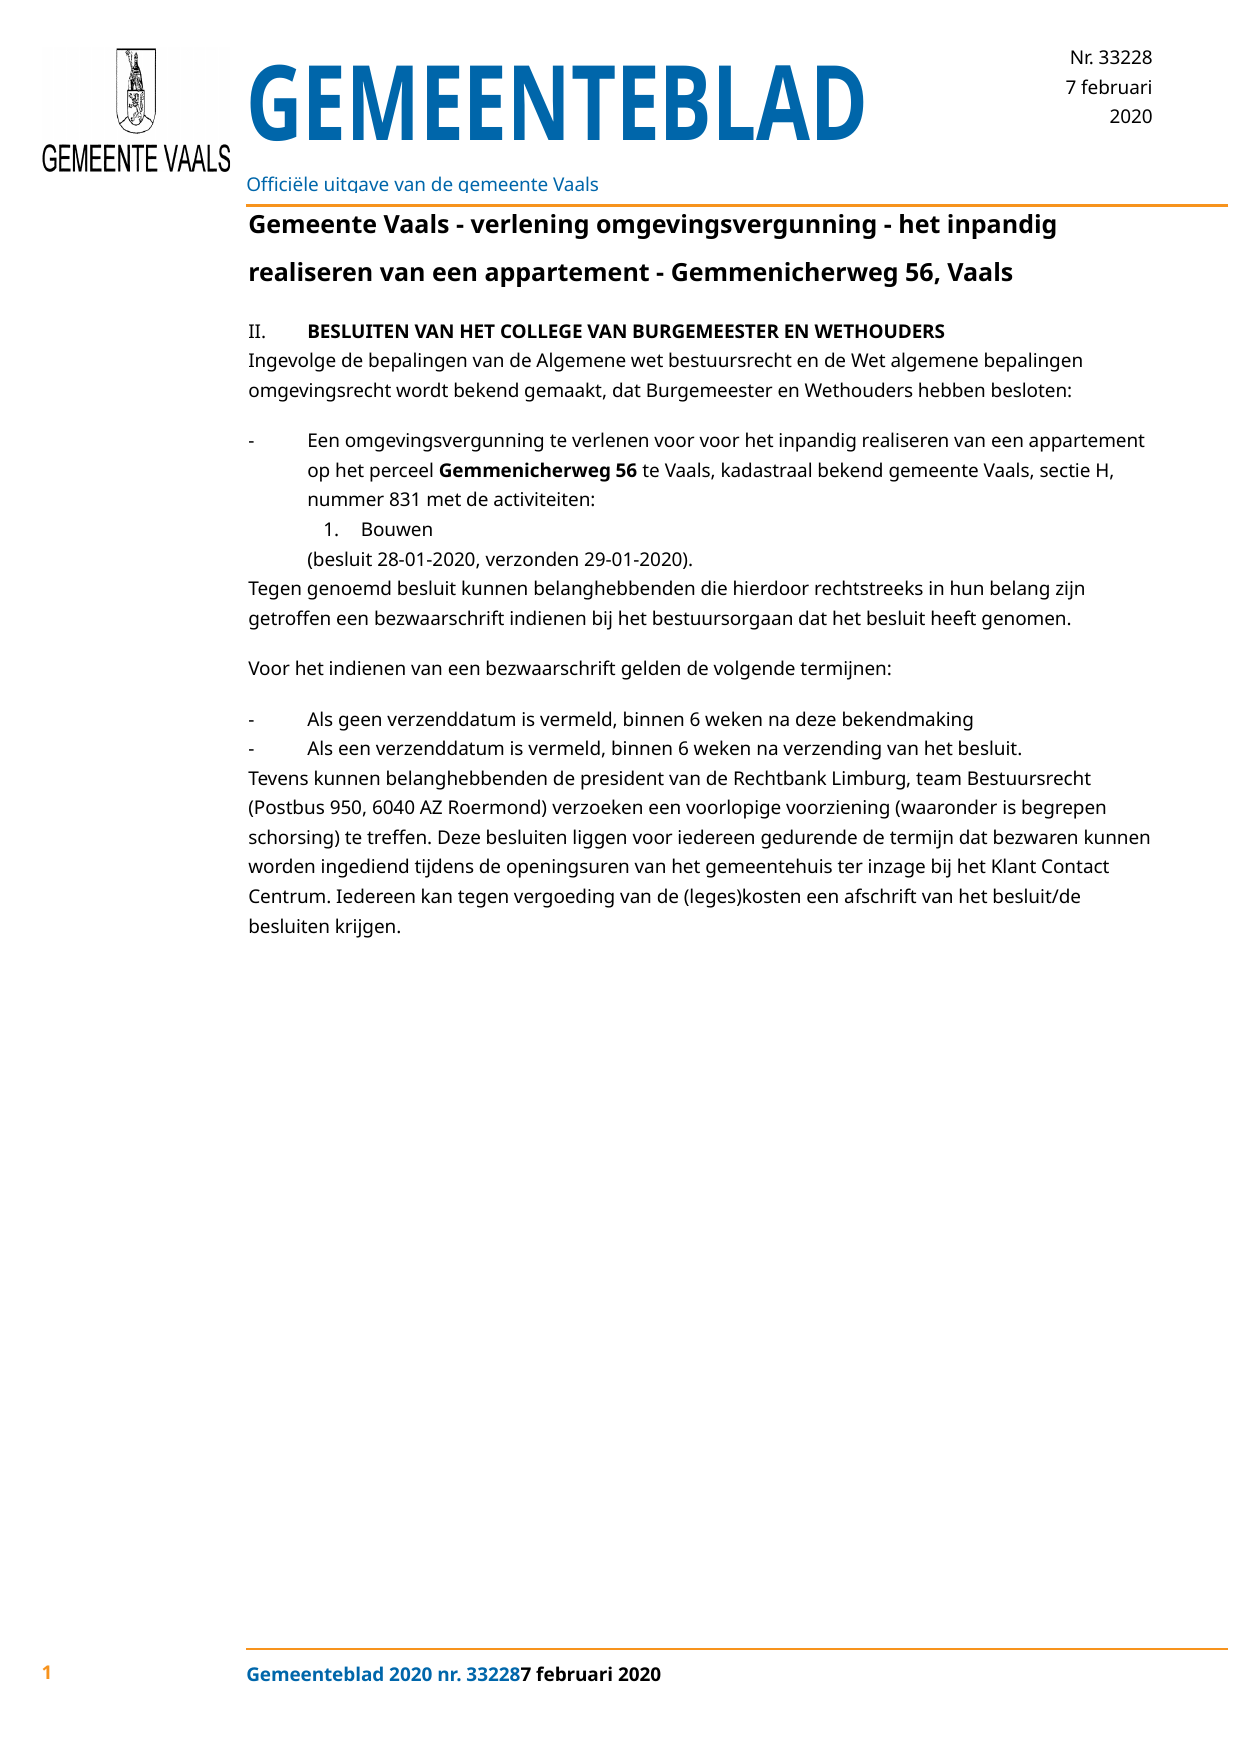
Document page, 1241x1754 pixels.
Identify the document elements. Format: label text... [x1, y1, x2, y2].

text Tevens kunnen belanghebbenden de president van de Rechtbank Limburg, team Bestuursrecht (Postbus 950, 6040 AZ Roermond) verzoeken een voorlopige voorziening (waaronder is begrepen schorsing) te treffen. Deze besluiten liggen voor iedereen gedurende de termijn dat bezwaren kunnen worden ingediend tijdens de openingsuren van het gemeentehuis ter inzage bij het Klant Contact Centrum. Iedereen kan tegen vergoeding van de (leges)kosten een afschrift van het besluit/de besluiten krijgen. [248, 765, 1152, 939]
picture [41, 47, 231, 172]
text Gemeente Vaals - verlening omgevingsvergunning - het inpandig realiseren van een appartement - Gemmenicherweg 56, Vaals [248, 207, 1152, 288]
text Tegen genoemd besluit kunnen belanghebbenden die hierdoor rechtstreeks in hun belang zijn getroffen een bezwaarschrift indienen bij het bestuursorgaan dat het besluit heeft genomen. [248, 575, 1152, 631]
list Een omgevingsvergunning te verlenen voor voor het inpandig realiseren van een appartement op het perceel Gemmenicherweg 56 te Vaals, kadastraal bekend gemeente Vaals, sectie H, nummer 831 met de activiteiten: [248, 427, 1152, 512]
list (besluit 28-01-2020, verzonden 29-01-2020). [248, 546, 1152, 572]
text Voor het indienen van een bezwaarschrift gelden de volgende termijnen: [248, 655, 1152, 681]
list Als een verzenddatum is vermeld, binnen 6 weken na verzending van het besluit. [248, 735, 1152, 761]
list Bouwen [323, 516, 1152, 542]
list Als geen verzenddatum is vermeld, binnen 6 weken na deze bekendmaking [248, 706, 1152, 732]
text Ingevolge de bepalingen van de Algemene wet bestuursrecht en de Wet algemene bepalingen omgevingsrecht wordt bekend gemaakt, dat Burgemeester en Wethouders hebben besloten: [248, 347, 1152, 403]
list BESLUITEN VAN HET COLLEGE VAN BURGEMEESTER EN WETHOUDERS [248, 318, 1152, 344]
